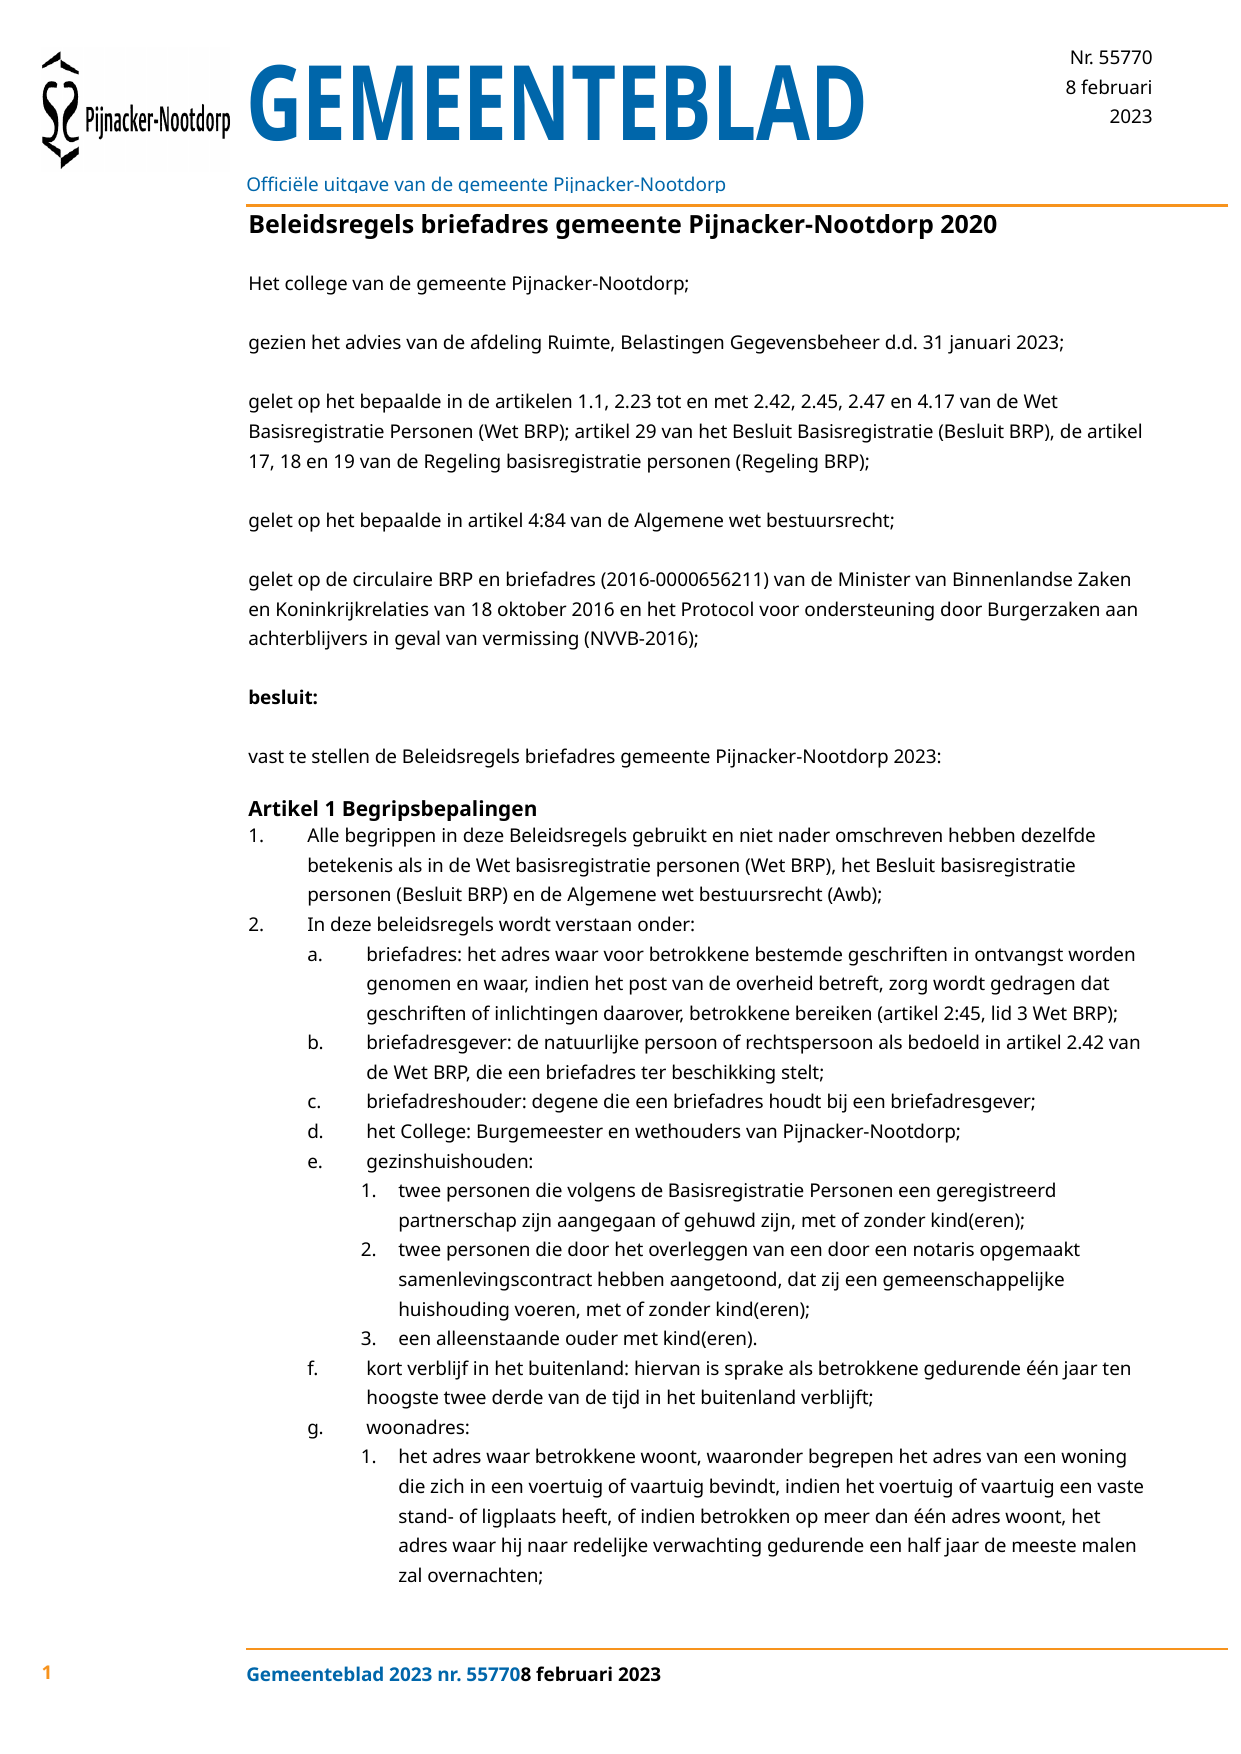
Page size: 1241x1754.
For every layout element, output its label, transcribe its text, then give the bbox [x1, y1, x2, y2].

list het College: Burgemeester en wethouders van Pijnacker-Nootdorp; [307, 1118, 1152, 1144]
text Het college van de gemeente Pijnacker-Nootdorp; [248, 270, 1152, 296]
text gelet op het bepaalde in artikel 4:84 van de Algemene wet bestuursrecht; [248, 507, 1152, 533]
text gelet op de circulaire BRP en briefadres (2016-0000656211) van de Minister van Binnenlandse Zaken en Koninkrijkrelaties van 18 oktober 2016 en het Protocol voor ondersteuning door Burgerzaken aan achterblijvers in geval van vermissing (NVVB-2016); [248, 566, 1152, 651]
list gezinshuishouden: [307, 1148, 1152, 1174]
list twee personen die volgens de Basisregistratie Personen een geregistreerd partnerschap zijn aangegaan of gehuwd zijn, met of zonder kind(eren); [361, 1177, 1152, 1233]
text Beleidsregels briefadres gemeente Pijnacker-Nootdorp 2020 [248, 207, 1152, 241]
list Alle begrippen in deze Beleidsregels gebruikt en niet nader omschreven hebben dezelfde betekenis als in de Wet basisregistratie personen (Wet BRP), het Besluit basisregistratie personen (Besluit BRP) en de Algemene wet bestuursrecht (Awb); [248, 822, 1152, 907]
list een alleenstaande ouder met kind(eren). [361, 1325, 1152, 1351]
list woonadres: [307, 1414, 1152, 1440]
list briefadres: het adres waar voor betrokkene bestemde geschriften in ontvangst worden genomen en waar, indien het post van de overheid betreft, zorg wordt gedragen dat geschriften of inlichtingen daarover, betrokkene bereiken (artikel 2:45, lid 3 Wet BRP); [307, 941, 1152, 1026]
text Artikel 1 Begripsbepalingen [248, 794, 1152, 822]
list twee personen die door het overleggen van een door een notaris opgemaakt samenlevingscontract hebben aangetoond, dat zij een gemeenschappelijke huishouding voeren, met of zonder kind(eren); [361, 1237, 1152, 1322]
list het adres waar betrokkene woont, waaronder begrepen het adres van een woning die zich in een voertuig of vaartuig bevindt, indien het voertuig of vaartuig een vaste stand- of ligplaats heeft, of indien betrokken op meer dan één adres woont, het adres waar hij naar redelijke verwachting gedurende een half jaar de meeste malen zal overnachten; [361, 1444, 1152, 1588]
list In deze beleidsregels wordt verstaan onder: [248, 911, 1152, 937]
list kort verblijf in het buitenland: hiervan is sprake als betrokkene gedurende één jaar ten hoogste twee derde van de tijd in het buitenland verblijft; [307, 1355, 1152, 1410]
text besluit: [248, 684, 1152, 710]
text gezien het advies van de afdeling Ruimte, Belastingen Gegevensbeheer d.d. 31 januari 2023; [248, 329, 1152, 355]
list briefadreshouder: degene die een briefadres houdt bij een briefadresgever; [307, 1089, 1152, 1114]
text gelet op het bepaalde in de artikelen 1.1, 2.23 tot en met 2.42, 2.45, 2.47 en 4.17 van de Wet Basisregistratie Personen (Wet BRP); artikel 29 van het Besluit Basisregistratie (Besluit BRP), de artikel 17, 18 en 19 van de Regeling basisregistratie personen (Regeling BRP); [248, 389, 1152, 473]
picture [41, 47, 231, 172]
text vast te stellen de Beleidsregels briefadres gemeente Pijnacker-Nootdorp 2023: [248, 744, 1152, 769]
list briefadresgever: de natuurlijke persoon of rechtspersoon als bedoeld in artikel 2.42 van de Wet BRP, die een briefadres ter beschikking stelt; [307, 1029, 1152, 1085]
